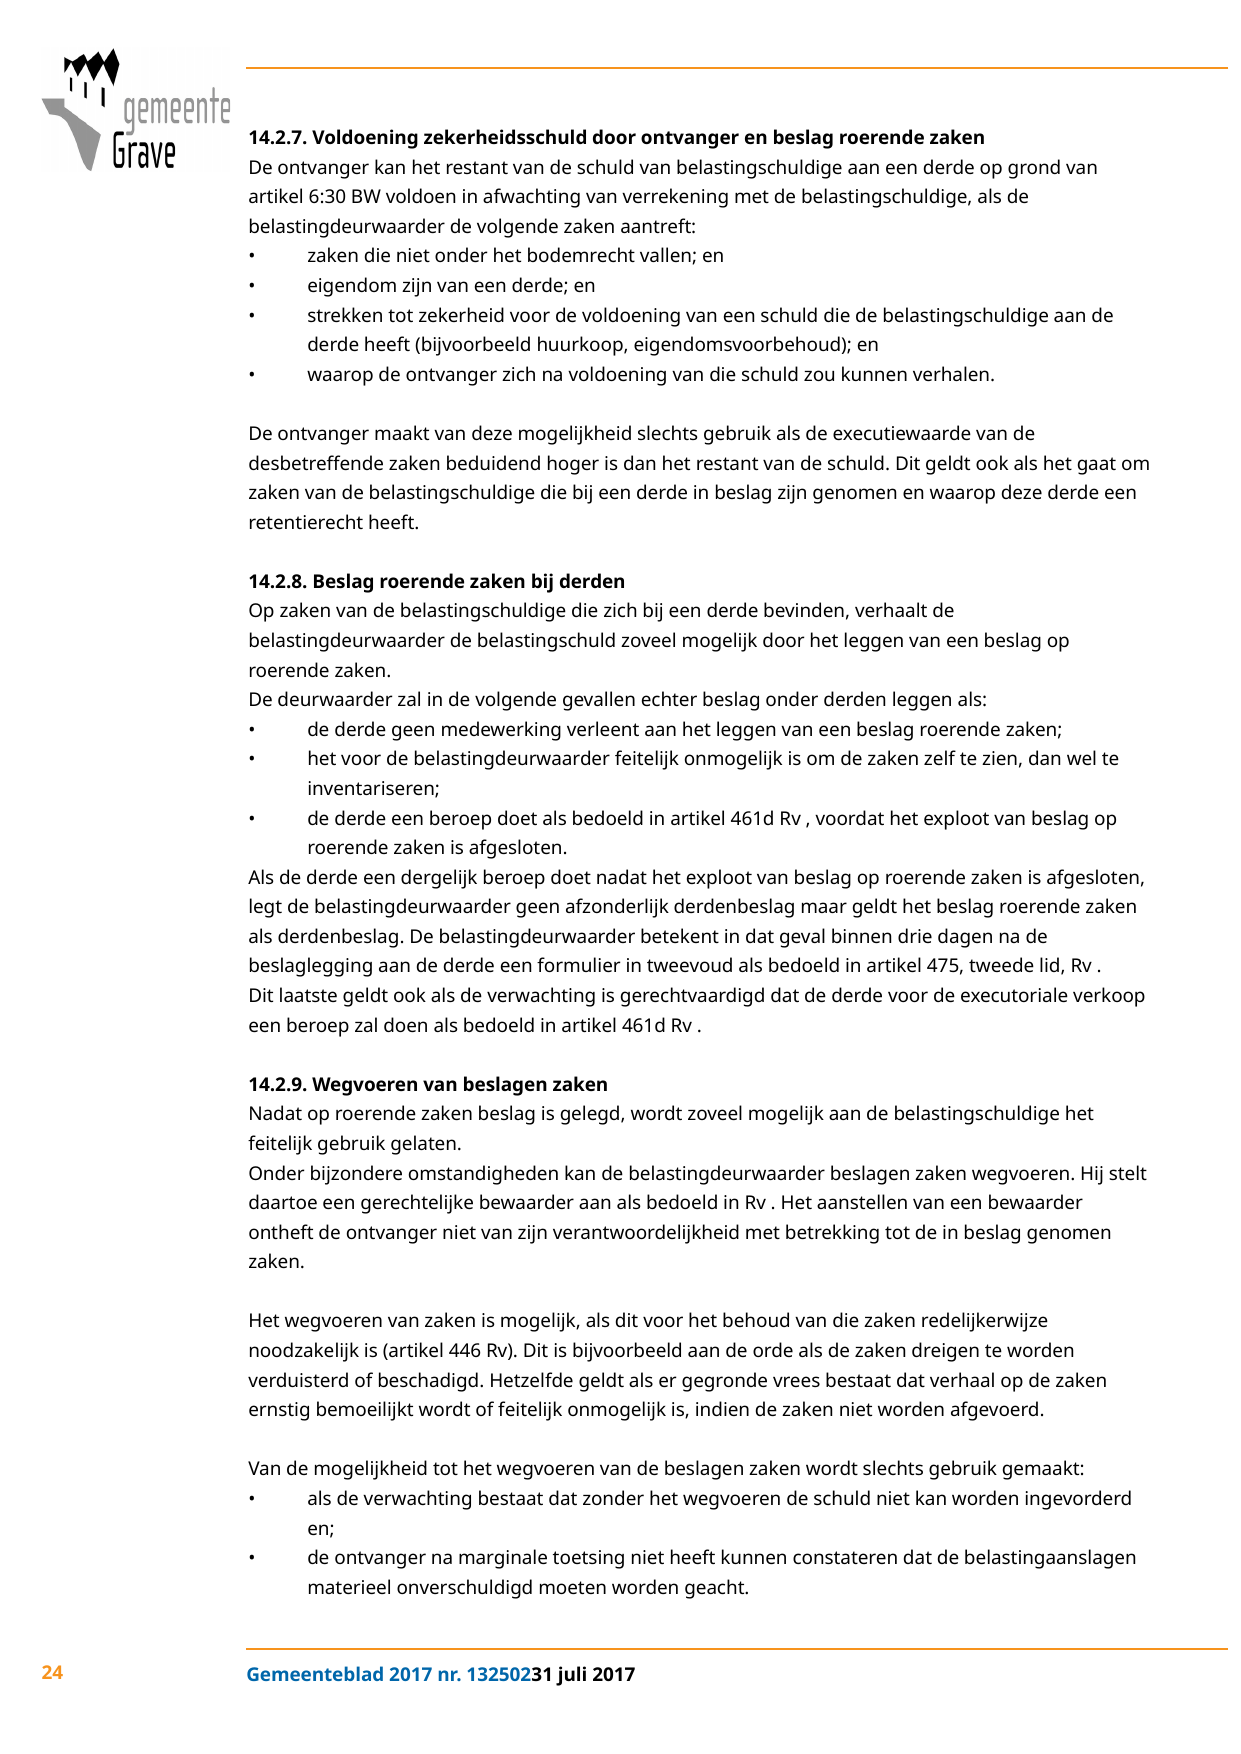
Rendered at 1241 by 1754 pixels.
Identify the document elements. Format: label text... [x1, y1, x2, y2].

text Van de mogelijkheid tot het wegvoeren van de beslagen zaken wordt slechts gebruik gemaakt: [248, 1456, 1152, 1481]
picture [41, 47, 231, 172]
text Op zaken van de belastingschuldige die zich bij een derde bevinden, verhaalt de belastingdeurwaarder de belastingschuld zoveel mogelijk door het leggen van een beslag op roerende zaken. [248, 598, 1152, 683]
list strekken tot zekerheid voor de voldoening van een schuld die de belastingschuldige aan de derde heeft (bijvoorbeeld huurkoop, eigendomsvoorbehoud); en [248, 302, 1152, 357]
text 14.2.8. Beslag roerende zaken bij derden [248, 568, 1152, 594]
text De deurwaarder zal in de volgende gevallen echter beslag onder derden leggen als: [248, 686, 1152, 712]
list de derde geen medewerking verleent aan het leggen van een beslag roerende zaken; [248, 716, 1152, 742]
list als de verwachting bestaat dat zonder het wegvoeren de schuld niet kan worden ingevorderd en; [248, 1485, 1152, 1541]
text De ontvanger kan het restant van de schuld van belastingschuldige aan een derde op grond van artikel 6:30 BW voldoen in afwachting van verrekening met de belastingschuldige, als de belastingdeurwaarder de volgende zaken aantreft: [248, 154, 1152, 239]
list de derde een beroep doet als bedoeld in artikel 461d Rv , voordat het exploot van beslag op roerende zaken is afgesloten. [248, 805, 1152, 860]
text Het wegvoeren van zaken is mogelijk, als dit voor het behoud van die zaken redelijkerwijze noodzakelijk is (artikel 446 Rv). Dit is bijvoorbeeld aan de orde als de zaken dreigen te worden verduisterd of beschadigd. Hetzelfde geldt als er gegronde vrees bestaat dat verhaal op de zaken ernstig bemoeilijkt wordt of feitelijk onmogelijk is, indien de zaken niet worden afgevoerd. [248, 1308, 1152, 1422]
list zaken die niet onder het bodemrecht vallen; en [248, 243, 1152, 268]
text De ontvanger maakt van deze mogelijkheid slechts gebruik als de executiewaarde van de desbetreffende zaken beduidend hoger is dan het restant van de schuld. Dit geldt ook als het gaat om zaken van de belastingschuldige die bij een derde in beslag zijn genomen en waarop deze derde een retentierecht heeft. [248, 420, 1152, 535]
list eigendom zijn van een derde; en [248, 272, 1152, 298]
text 14.2.7. Voldoening zekerheidsschuld door ontvanger en beslag roerende zaken [248, 124, 1152, 150]
list het voor de belastingdeurwaarder feitelijk onmogelijk is om de zaken zelf te zien, dan wel te inventariseren; [248, 746, 1152, 801]
text 14.2.9. Wegvoeren van beslagen zaken [248, 1071, 1152, 1097]
text Onder bijzondere omstandigheden kan de belastingdeurwaarder beslagen zaken wegvoeren. Hij stelt daartoe een gerechtelijke bewaarder aan als bedoeld in Rv . Het aanstellen van een bewaarder ontheft de ontvanger niet van zijn verantwoordelijkheid met betrekking tot de in beslag genomen zaken. [248, 1160, 1152, 1274]
text Als de derde een dergelijk beroep doet nadat het exploot van beslag op roerende zaken is afgesloten, legt de belastingdeurwaarder geen afzonderlijk derdenbeslag maar geldt het beslag roerende zaken als derdenbeslag. De belastingdeurwaarder betekent in dat geval binnen drie dagen na de beslaglegging aan de derde een formulier in tweevoud als bedoeld in artikel 475, tweede lid, Rv . [248, 864, 1152, 978]
text Dit laatste geldt ook als de verwachting is gerechtvaardigd dat de derde voor de executoriale verkoop een beroep zal doen als bedoeld in artikel 461d Rv . [248, 982, 1152, 1038]
text Nadat op roerende zaken beslag is gelegd, wordt zoveel mogelijk aan de belastingschuldige het feitelijk gebruik gelaten. [248, 1101, 1152, 1156]
list waarop de ontvanger zich na voldoening van die schuld zou kunnen verhalen. [248, 361, 1152, 387]
list de ontvanger na marginale toetsing niet heeft kunnen constateren dat de belastingaanslagen materieel onverschuldigd moeten worden geacht. [248, 1544, 1152, 1600]
